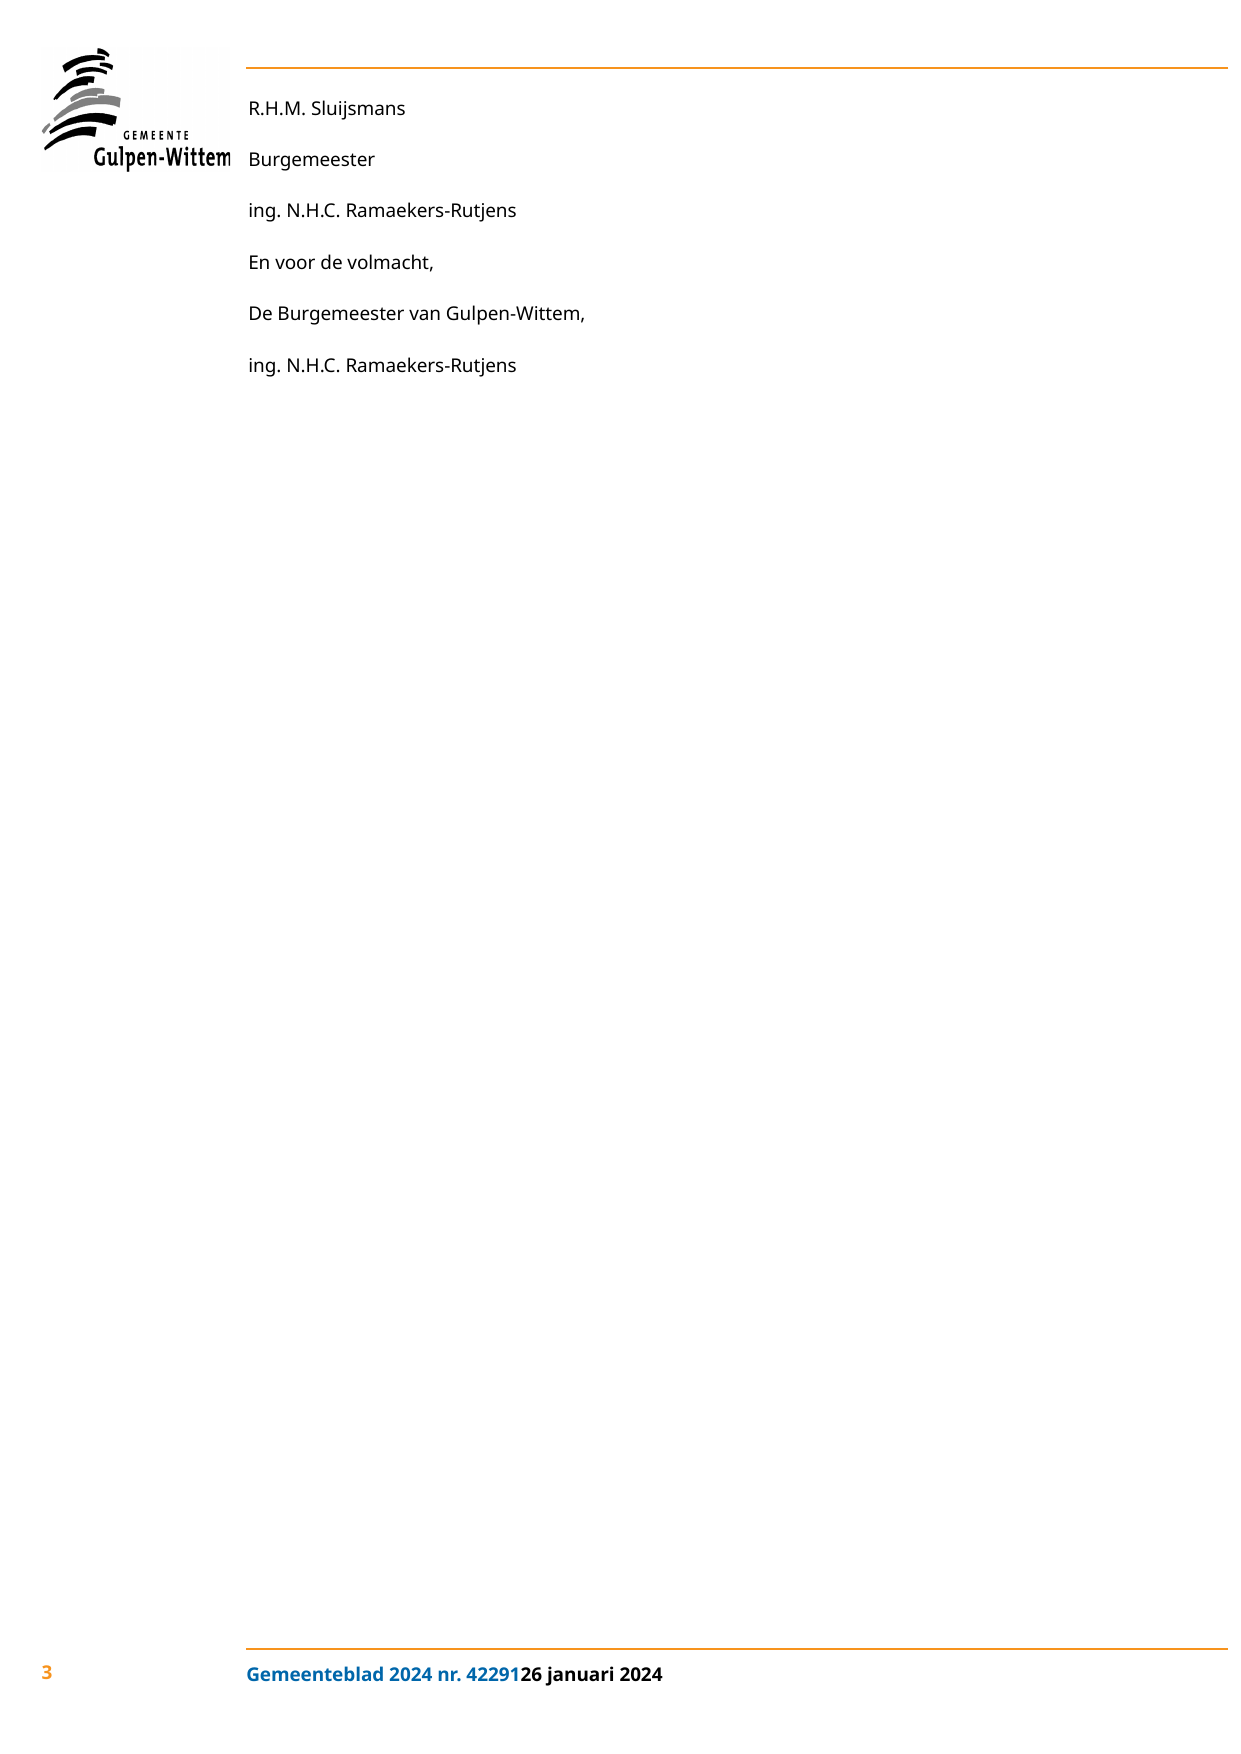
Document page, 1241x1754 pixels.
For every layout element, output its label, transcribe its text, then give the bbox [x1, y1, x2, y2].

picture [41, 47, 231, 172]
text ing. N.H.C. Ramaekers-Rutjens [248, 198, 1152, 223]
text ing. N.H.C. Ramaekers-Rutjens [248, 352, 1152, 378]
text En voor de volmacht, [248, 249, 1152, 275]
text Burgemeester [248, 146, 1152, 172]
text De Burgemeester van Gulpen-Wittem, [248, 301, 1152, 326]
text R.H.M. Sluijsmans [248, 95, 1152, 121]
